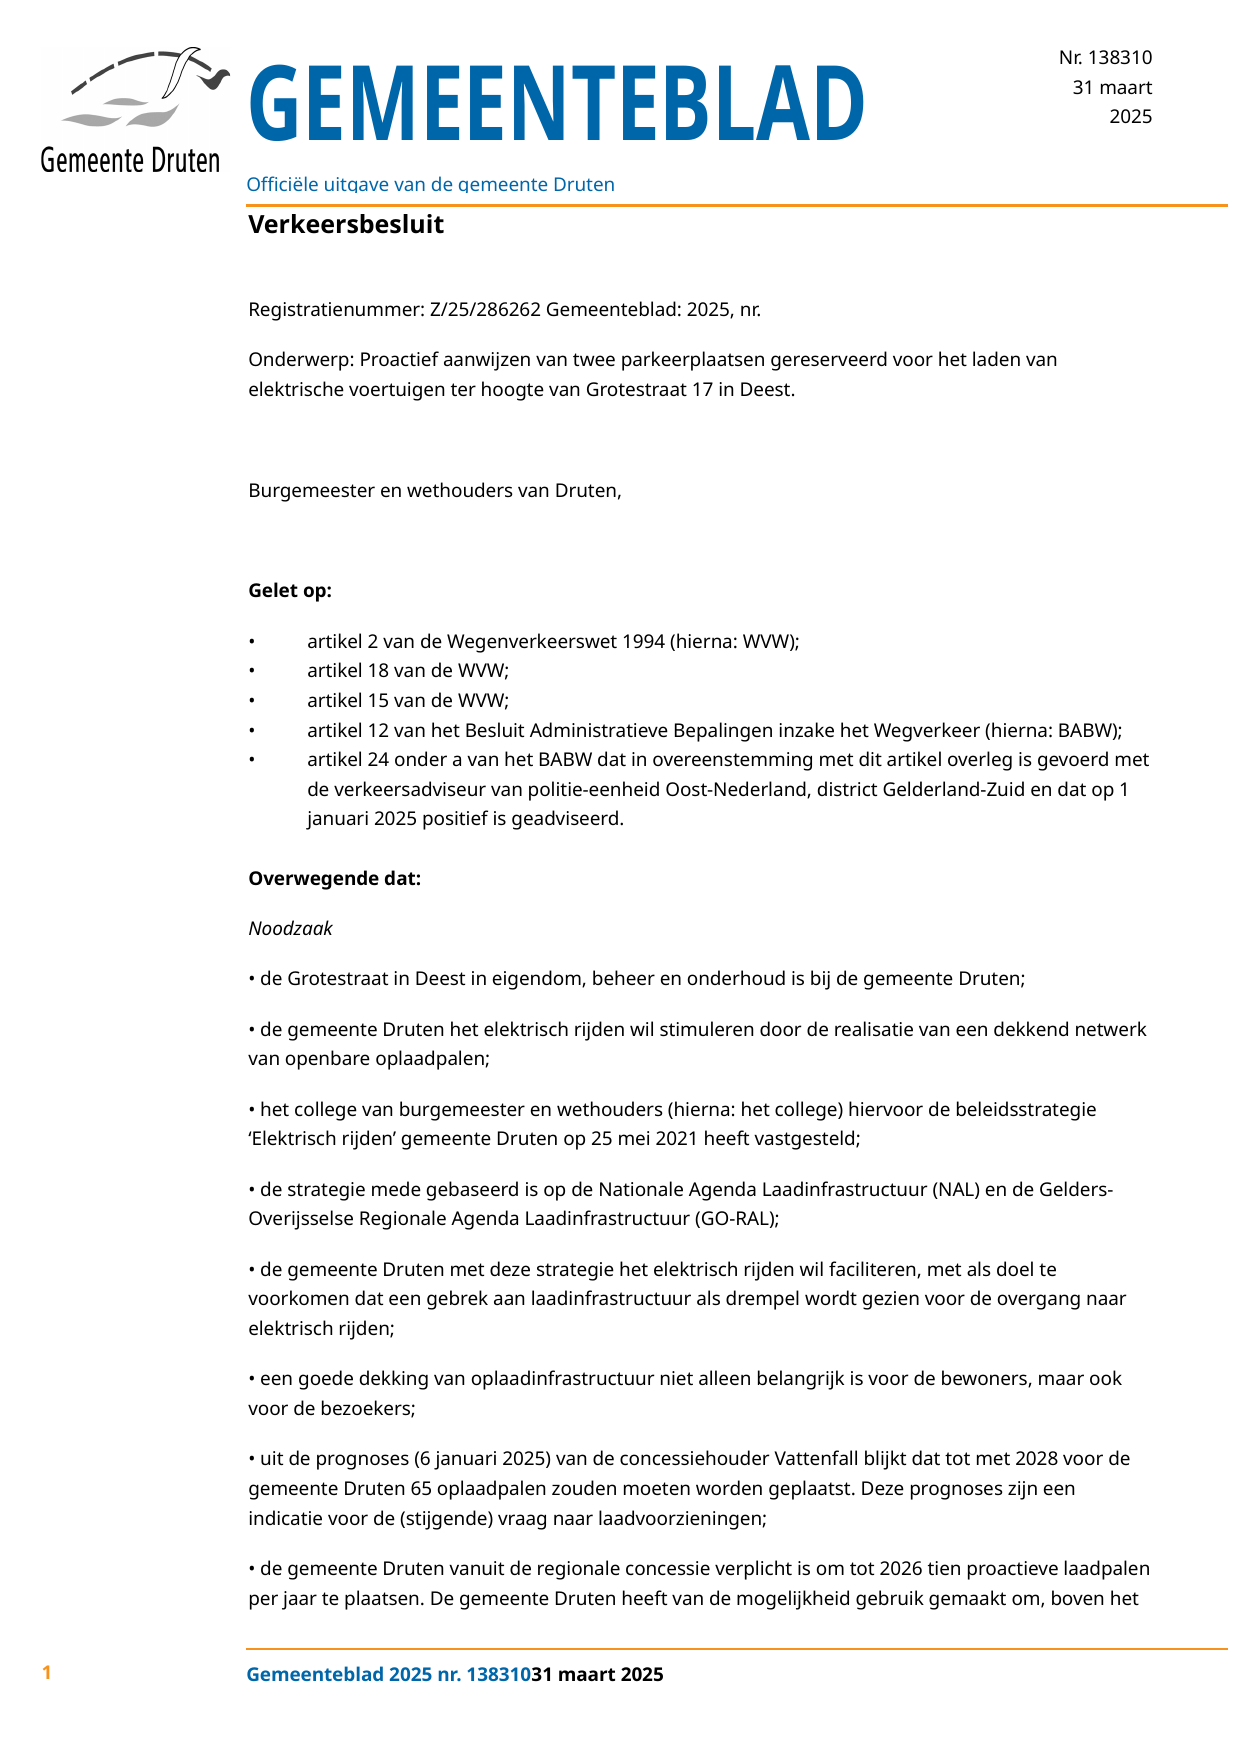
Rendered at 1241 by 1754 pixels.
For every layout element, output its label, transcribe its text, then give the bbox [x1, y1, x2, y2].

text • de strategie mede gebaseerd is op de Nationale Agenda Laadinfrastructuur (NAL) en de Gelders- Overijsselse Regionale Agenda Laadinfrastructuur (GO-RAL); [248, 1176, 1152, 1231]
text Overwegende dat: [248, 865, 1152, 891]
text Verkeersbesluit [248, 207, 1152, 241]
list artikel 24 onder a van het BABW dat in overeenstemming met dit artikel overleg is gevoerd met de verkeersadviseur van politie-eenheid Oost-Nederland, district Gelderland-Zuid en dat op 1 januari 2025 positief is geadviseerd. [248, 746, 1152, 831]
text • een goede dekking van oplaadinfrastructuur niet alleen belangrijk is voor de bewoners, maar ook voor de bezoekers; [248, 1366, 1152, 1421]
text • het college van burgemeester en wethouders (hierna: het college) hiervoor de beleidsstrategie ‘Elektrisch rijden’ gemeente Druten op 25 mei 2021 heeft vastgesteld; [248, 1096, 1152, 1151]
text Gelet op: [248, 578, 1152, 603]
text • uit de prognoses (6 januari 2025) van de concessiehouder Vattenfall blijkt dat tot met 2028 voor de gemeente Druten 65 oplaadpalen zouden moeten worden geplaatst. Deze prognoses zijn een indicatie voor de (stijgende) vraag naar laadvoorzieningen; [248, 1446, 1152, 1531]
text • de gemeente Druten het elektrisch rijden wil stimuleren door de realisatie van een dekkend netwerk van openbare oplaadpalen; [248, 1016, 1152, 1071]
list artikel 18 van de WVW; [248, 658, 1152, 683]
list artikel 2 van de Wegenverkeerswet 1994 (hierna: WVW); [248, 628, 1152, 654]
list artikel 12 van het Besluit Administratieve Bepalingen inzake het Wegverkeer (hierna: BABW); [248, 717, 1152, 743]
list artikel 15 van de WVW; [248, 687, 1152, 713]
picture [41, 47, 231, 172]
text Registratienummer: Z/25/286262 Gemeenteblad: 2025, nr. [248, 296, 1152, 322]
text Burgemeester en wethouders van Druten, [248, 477, 1152, 503]
text • de Grotestraat in Deest in eigendom, beheer en onderhoud is bij de gemeente Druten; [248, 966, 1152, 991]
text • de gemeente Druten vanuit de regionale concessie verplicht is om tot 2026 tien proactieve laadpalen per jaar te plaatsen. De gemeente Druten heeft van de mogelijkheid gebruik gemaakt om, boven het [248, 1555, 1152, 1611]
text Noodzaak [248, 915, 1152, 941]
text • de gemeente Druten met deze strategie het elektrisch rijden wil faciliteren, met als doel te voorkomen dat een gebrek aan laadinfrastructuur als drempel wordt gezien voor de overgang naar elektrisch rijden; [248, 1256, 1152, 1341]
text Onderwerp: Proactief aanwijzen van twee parkeerplaatsen gereserveerd voor het laden van elektrische voertuigen ter hoogte van Grotestraat 17 in Deest. [248, 346, 1152, 402]
